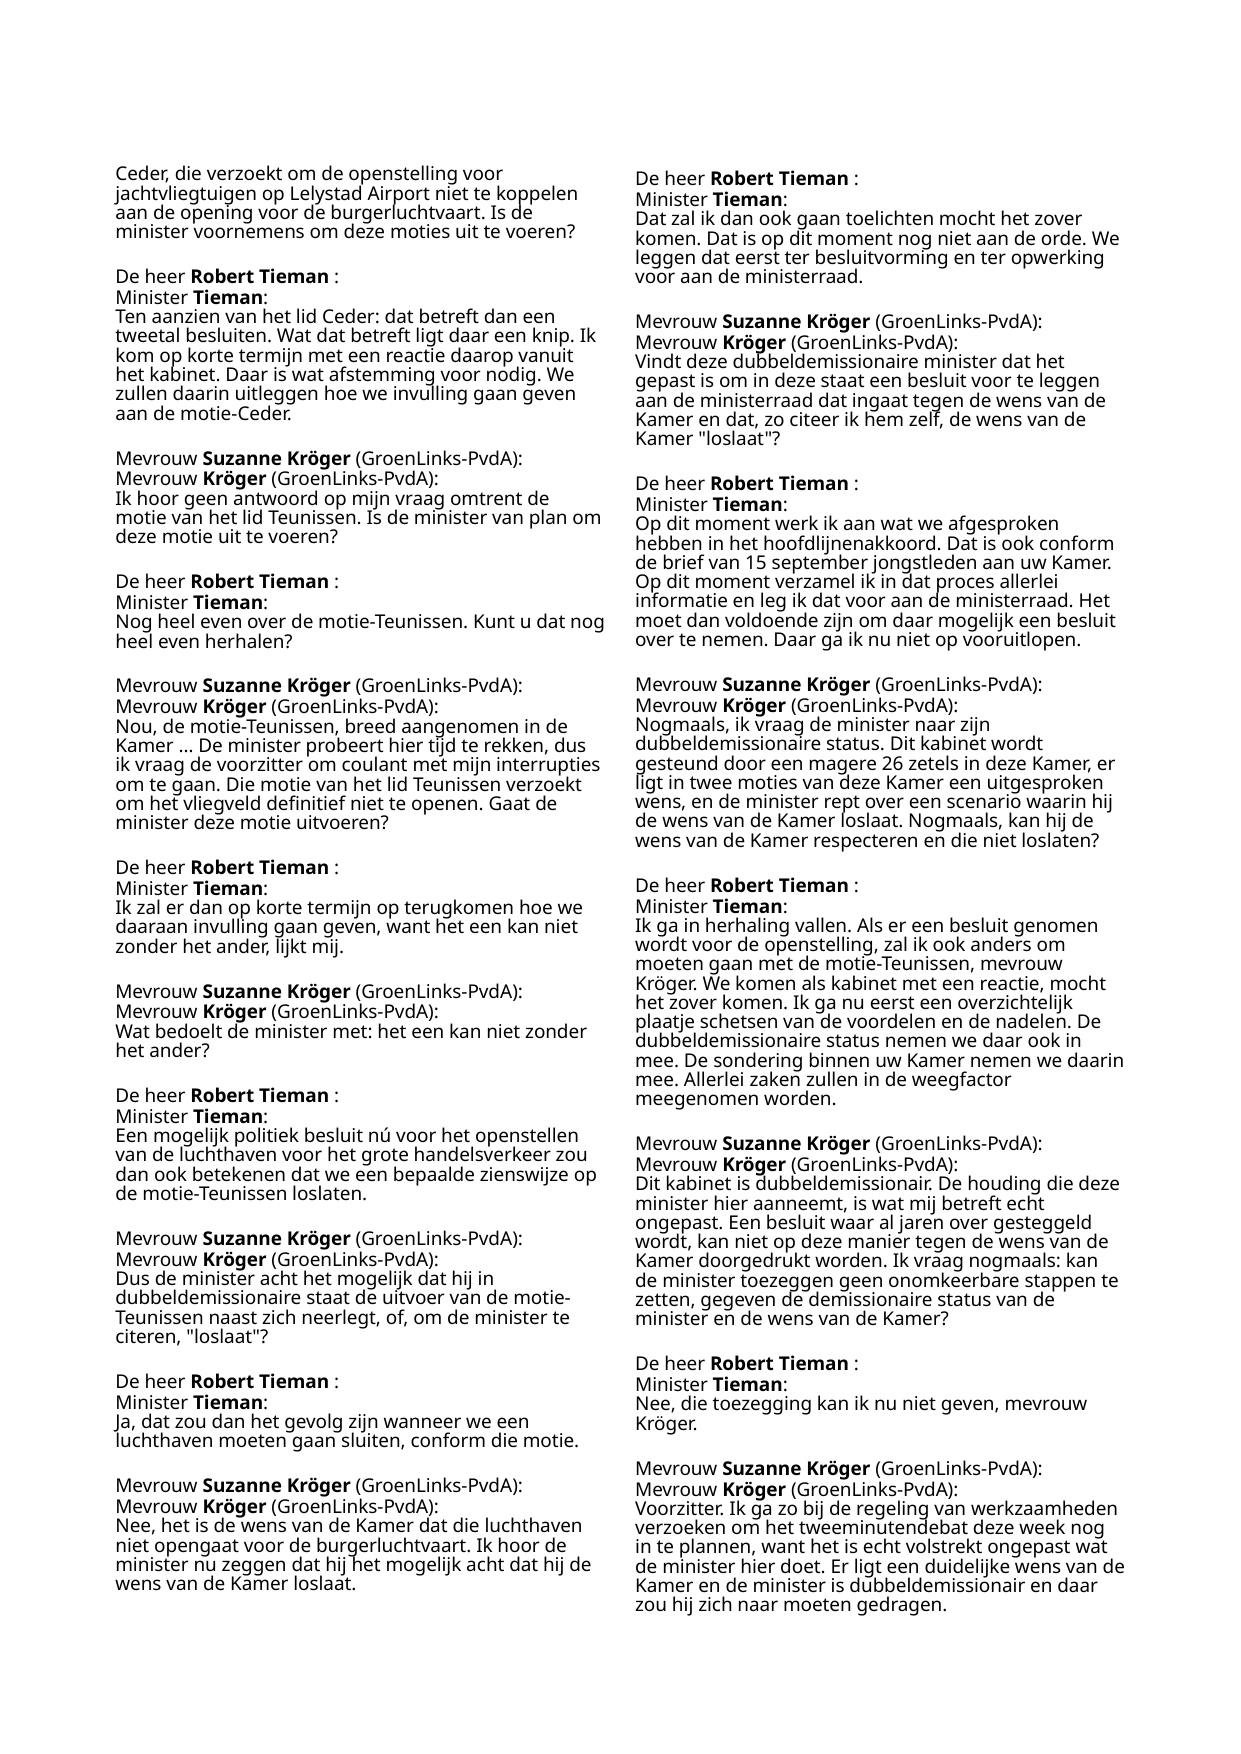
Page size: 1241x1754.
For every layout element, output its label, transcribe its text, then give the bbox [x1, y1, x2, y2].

text Nou, de motie-Teunissen, breed aangenomen in de Kamer … De minister probeert hier tijd te rekken, dus ik vraag de voorzitter om coulant met mijn interrupties om te gaan. Die motie van het lid Teunissen verzoekt om het vliegveld definitief niet te openen. Gaat de minister deze motie uitvoeren? [115, 718, 605, 833]
text Ceder, die verzoekt om de openstelling voor jachtvliegtuigen op Lelystad Airport niet te koppelen aan de opening voor de burgerluchtvaart. Is de minister voornemens om deze moties uit te voeren? [115, 165, 605, 242]
text Ten aanzien van het lid Ceder: dat betreft dan een tweetal besluiten. Wat dat betreft ligt daar een knip. Ik kom op korte termijn met een reactie daarop vanuit het kabinet. Daar is wat afstemming voor nodig. We zullen daarin uitleggen hoe we invulling gaan geven aan de motie-Ceder. [115, 308, 605, 424]
text Mevrouw Suzanne Kröger (GroenLinks-PvdA): [115, 1472, 605, 1498]
text Dus de minister acht het mogelijk dat hij in dubbeldemissionaire staat de uitvoer van de motie-Teunissen naast zich neerlegt, of, om de minister te citeren, "loslaat"? [115, 1270, 605, 1347]
text Wat bedoelt de minister met: het een kan niet zonder het ander? [115, 1023, 605, 1061]
text Voorzitter. Ik ga zo bij de regeling van werkzaamheden verzoeken om het tweeminutendebat deze week nog in te plannen, want het is echt volstrekt ongepast wat de minister hier doet. Er ligt een duidelijke wens van de Kamer en de minister is dubbeldemissionair en daar zou hij zich naar moeten gedragen. [635, 1500, 1125, 1615]
text Mevrouw Suzanne Kröger (GroenLinks-PvdA): [635, 671, 1125, 697]
text Vindt deze dubbeldemissionaire minister dat het gepast is om in deze staat een besluit voor te leggen aan de ministerraad dat ingaat tegen de wens van de Kamer en dat, zo citeer ik hem zelf, de wens van de Kamer "loslaat"? [635, 353, 1125, 449]
text De heer Robert Tieman : [115, 1082, 605, 1108]
text Mevrouw Suzanne Kröger (GroenLinks-PvdA): [115, 445, 605, 470]
text De heer Robert Tieman : [635, 470, 1125, 496]
text Minister Tieman: [115, 880, 605, 899]
text Ik ga in herhaling vallen. Als er een besluit genomen wordt voor de openstelling, zal ik ook anders om moeten gaan met de motie-Teunissen, mevrouw Kröger. We komen als kabinet met een reactie, mocht het zover komen. Ik ga nu eerst een overzichtelijk plaatje schetsen van de voordelen en de nadelen. De dubbeldemissionaire status nemen we daar ook in mee. De sondering binnen uw Kamer nemen we daarin mee. Allerlei zaken zullen in de weegfactor meegenomen worden. [635, 917, 1125, 1109]
text De heer Robert Tieman : [635, 872, 1125, 898]
text Minister Tieman: [115, 1394, 605, 1413]
text Minister Tieman: [115, 1108, 605, 1127]
text Minister Tieman: [635, 898, 1125, 917]
text Mevrouw Suzanne Kröger (GroenLinks-PvdA): [635, 1455, 1125, 1481]
text Dat zal ik dan ook gaan toelichten mocht het zover komen. Dat is op dit moment nog niet aan de orde. We leggen dat eerst ter besluitvorming en ter opwerking voor aan de ministerraad. [635, 210, 1125, 287]
text Mevrouw Kröger (GroenLinks-PvdA): [115, 698, 605, 718]
text Nee, het is de wens van de Kamer dat die luchthaven niet opengaat voor de burgerluchtvaart. Ik hoor de minister nu zeggen dat hij het mogelijk acht dat hij de wens van de Kamer loslaat. [115, 1517, 605, 1594]
text Minister Tieman: [115, 594, 605, 613]
text De heer Robert Tieman : [115, 1368, 605, 1394]
text Minister Tieman: [115, 289, 605, 308]
text De heer Robert Tieman : [115, 568, 605, 594]
text Mevrouw Kröger (GroenLinks-PvdA): [635, 697, 1125, 716]
text De heer Robert Tieman : [115, 854, 605, 880]
text Mevrouw Suzanne Kröger (GroenLinks-PvdA): [115, 978, 605, 1003]
text Mevrouw Suzanne Kröger (GroenLinks-PvdA): [115, 673, 605, 698]
text Ik zal er dan op korte termijn op terugkomen hoe we daaraan invulling gaan geven, want het een kan niet zonder het ander, lijkt mij. [115, 899, 605, 957]
text Minister Tieman: [635, 191, 1125, 210]
text De heer Robert Tieman : [115, 263, 605, 289]
text Mevrouw Kröger (GroenLinks-PvdA): [635, 1481, 1125, 1500]
text Mevrouw Kröger (GroenLinks-PvdA): [115, 470, 605, 490]
text Mevrouw Suzanne Kröger (GroenLinks-PvdA): [635, 308, 1125, 334]
text Mevrouw Kröger (GroenLinks-PvdA): [115, 1251, 605, 1270]
text Een mogelijk politiek besluit nú voor het openstellen van de luchthaven voor het grote handelsverkeer zou dan ook betekenen dat we een bepaalde zienswijze op de motie-Teunissen loslaten. [115, 1127, 605, 1204]
text Mevrouw Suzanne Kröger (GroenLinks-PvdA): [115, 1225, 605, 1251]
text Dit kabinet is dubbeldemissionair. De houding die deze minister hier aanneemt, is wat mij betreft echt ongepast. Een besluit waar al jaren over gesteggeld wordt, kan niet op deze manier tegen de wens van de Kamer doorgedrukt worden. Ik vraag nogmaals: kan de minister toezeggen geen onomkeerbare stappen te zetten, gegeven de demissionaire status van de minister en de wens van de Kamer? [635, 1175, 1125, 1329]
text Op dit moment werk ik aan wat we afgesproken hebben in het hoofdlijnenakkoord. Dat is ook conform de brief van 15 september jongstleden aan uw Kamer. Op dit moment verzamel ik in dat proces allerlei informatie en leg ik dat voor aan de ministerraad. Het moet dan voldoende zijn om daar mogelijk een besluit over te nemen. Daar ga ik nu niet op vooruitlopen. [635, 515, 1125, 650]
text De heer Robert Tieman : [635, 1350, 1125, 1376]
text Mevrouw Kröger (GroenLinks-PvdA): [115, 1498, 605, 1517]
text Mevrouw Kröger (GroenLinks-PvdA): [635, 334, 1125, 353]
text Minister Tieman: [635, 1376, 1125, 1395]
text Mevrouw Suzanne Kröger (GroenLinks-PvdA): [635, 1130, 1125, 1156]
text Nogmaals, ik vraag de minister naar zijn dubbeldemissionaire status. Dit kabinet wordt gesteund door een magere 26 zetels in deze Kamer, er ligt in twee moties van deze Kamer een uitgesproken wens, en de minister rept over een scenario waarin hij de wens van de Kamer loslaat. Nogmaals, kan hij de wens van de Kamer respecteren en die niet loslaten? [635, 716, 1125, 851]
text Mevrouw Kröger (GroenLinks-PvdA): [635, 1156, 1125, 1175]
text Mevrouw Kröger (GroenLinks-PvdA): [115, 1003, 605, 1023]
text De heer Robert Tieman : [635, 165, 1125, 191]
text Ik hoor geen antwoord op mijn vraag omtrent de motie van het lid Teunissen. Is de minister van plan om deze motie uit te voeren? [115, 490, 605, 547]
text Nog heel even over de motie-Teunissen. Kunt u dat nog heel even herhalen? [115, 613, 605, 652]
text Ja, dat zou dan het gevolg zijn wanneer we een luchthaven moeten gaan sluiten, conform die motie. [115, 1413, 605, 1452]
text Nee, die toezegging kan ik nu niet geven, mevrouw Kröger. [635, 1395, 1125, 1434]
text Minister Tieman: [635, 496, 1125, 515]
